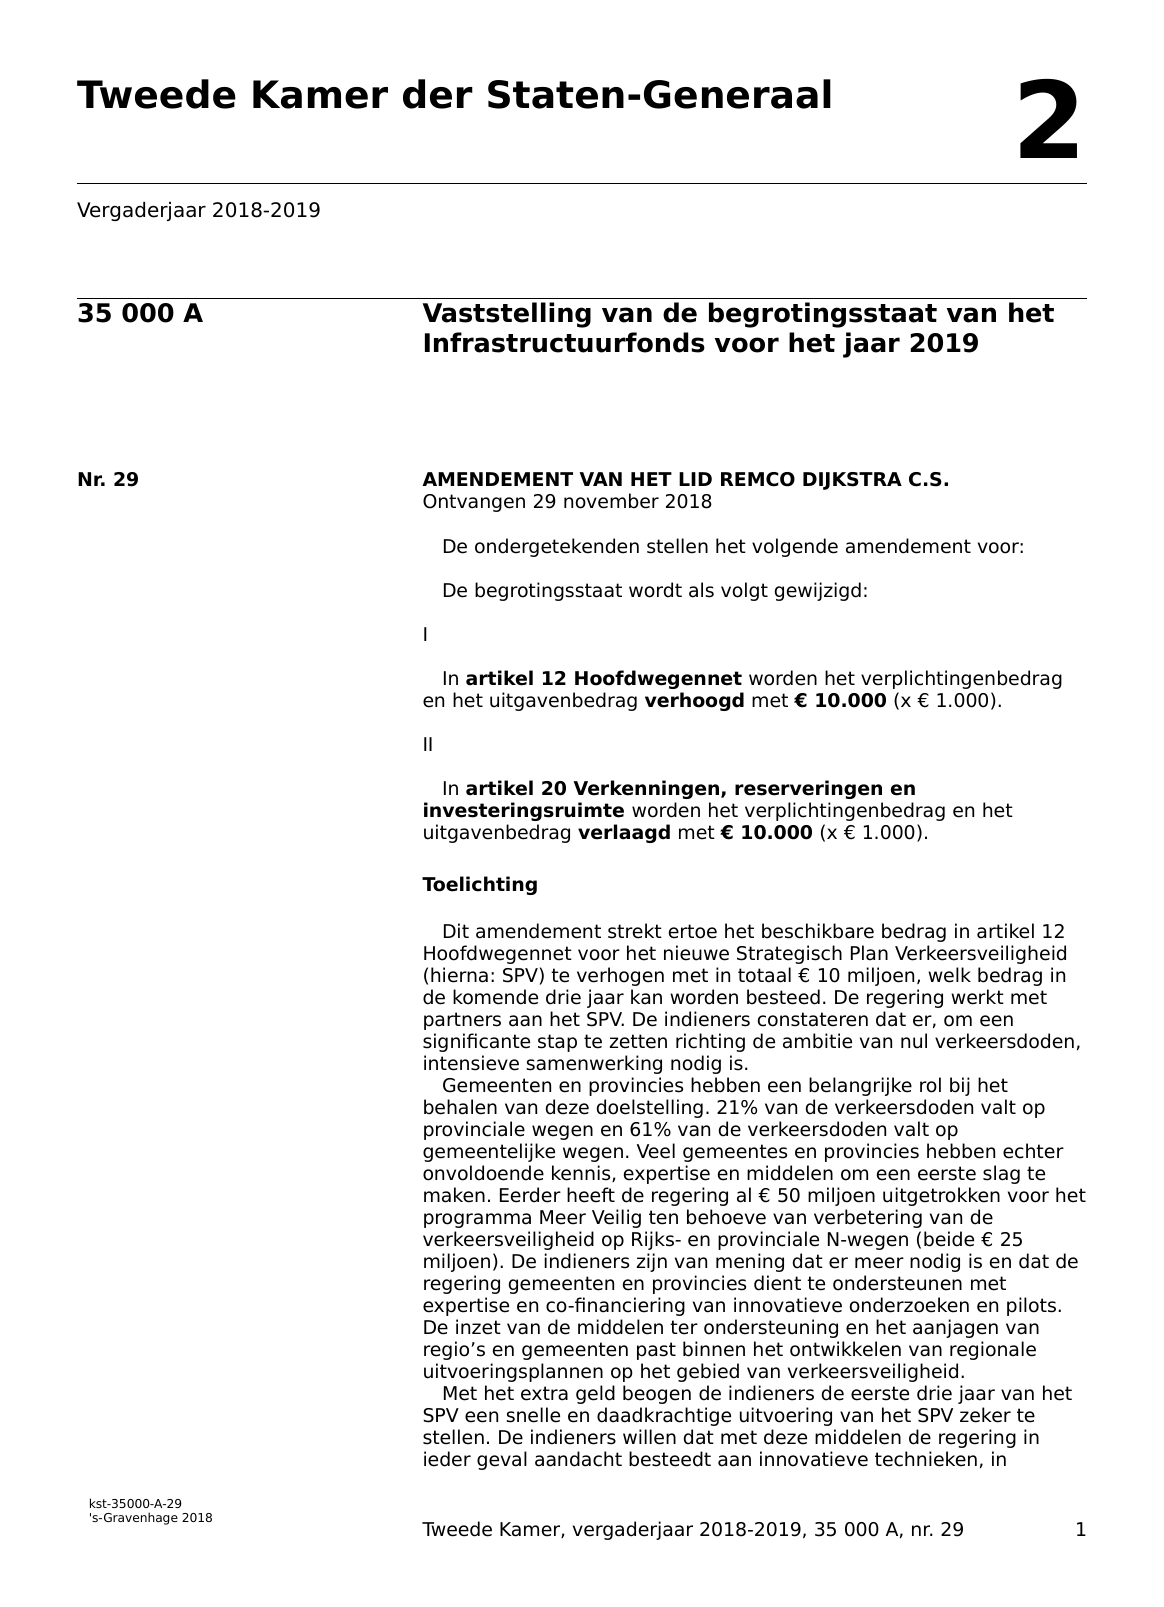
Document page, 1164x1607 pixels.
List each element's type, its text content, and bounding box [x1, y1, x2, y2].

subtitle 35 000 A Vaststelling van de begrotingsstaat van het Infrastructuurfonds voor het jaar 2019 [77, 299, 1087, 358]
text In artikel 20 Verkenningen, reserveringen en investeringsruimte worden het verplichtingenbedrag en het uitgavenbedrag verlaagd met € 10.000 (x € 1.000). [422, 778, 1087, 844]
table_header 2 [886, 59, 1087, 183]
text I [422, 624, 1087, 646]
table_cell Vergaderjaar 2018-2019 [77, 184, 1087, 298]
subtitle Nr. 29 AMENDEMENT VAN HET LID REMCO DIJKSTRA C.S. [77, 469, 1087, 491]
table_header Tweede Kamer der Staten-Generaal [77, 59, 886, 183]
text Ontvangen 29 november 2018 [422, 491, 1087, 513]
text Dit amendement strekt ertoe het beschikbare bedrag in artikel 12 Hoofdwegennet voor het nieuwe Strategisch Plan Verkeersveiligheid (hierna: SPV) te verhogen met in totaal € 10 miljoen, welk bedrag in de komende drie jaar kan worden besteed. De regering werkt met partners aan het SPV. De indieners constateren dat er, om een significante stap te zetten richting de ambitie van nul verkeersdoden, intensieve samenwerking nodig is. [422, 921, 1087, 1075]
text Gemeenten en provincies hebben een belangrijke rol bij het behalen van deze doelstelling. 21% van de verkeersdoden valt op provinciale wegen en 61% van de verkeersdoden valt op gemeentelijke wegen. Veel gemeentes en provincies hebben echter onvoldoende kennis, expertise en middelen om een eerste slag te maken. Eerder heeft de regering al € 50 miljoen uitgetrokken voor het programma Meer Veilig ten behoeve van verbetering van de verkeersveiligheid op Rijks- en provinciale N-wegen (beide € 25 miljoen). De indieners zijn van mening dat er meer nodig is en dat de regering gemeenten en provincies dient te ondersteunen met expertise en co-financiering van innovatieve onderzoeken en pilots. De inzet van de middelen ter ondersteuning en het aanjagen van regio’s en gemeenten past binnen het ontwikkelen van regionale uitvoeringsplannen op het gebied van verkeersveiligheid. [422, 1075, 1087, 1383]
text Met het extra geld beogen de indieners de eerste drie jaar van het SPV een snelle en daadkrachtige uitvoering van het SPV zeker te stellen. De indieners willen dat met deze middelen de regering in ieder geval aandacht besteedt aan innovatieve technieken, in [422, 1383, 1087, 1471]
text De ondergetekenden stellen het volgende amendement voor: [422, 536, 1087, 557]
subtitle Toelichting [422, 874, 1087, 896]
text In artikel 12 Hoofdwegennet worden het verplichtingenbedrag en het uitgavenbedrag verhoogd met € 10.000 (x € 1.000). [422, 668, 1087, 712]
text kst-35000-A-29 [88, 1497, 323, 1511]
text 's-Gravenhage 2018 [88, 1511, 323, 1525]
text II [422, 734, 1087, 756]
text De begrotingsstaat wordt als volgt gewijzigd: [422, 580, 1087, 602]
